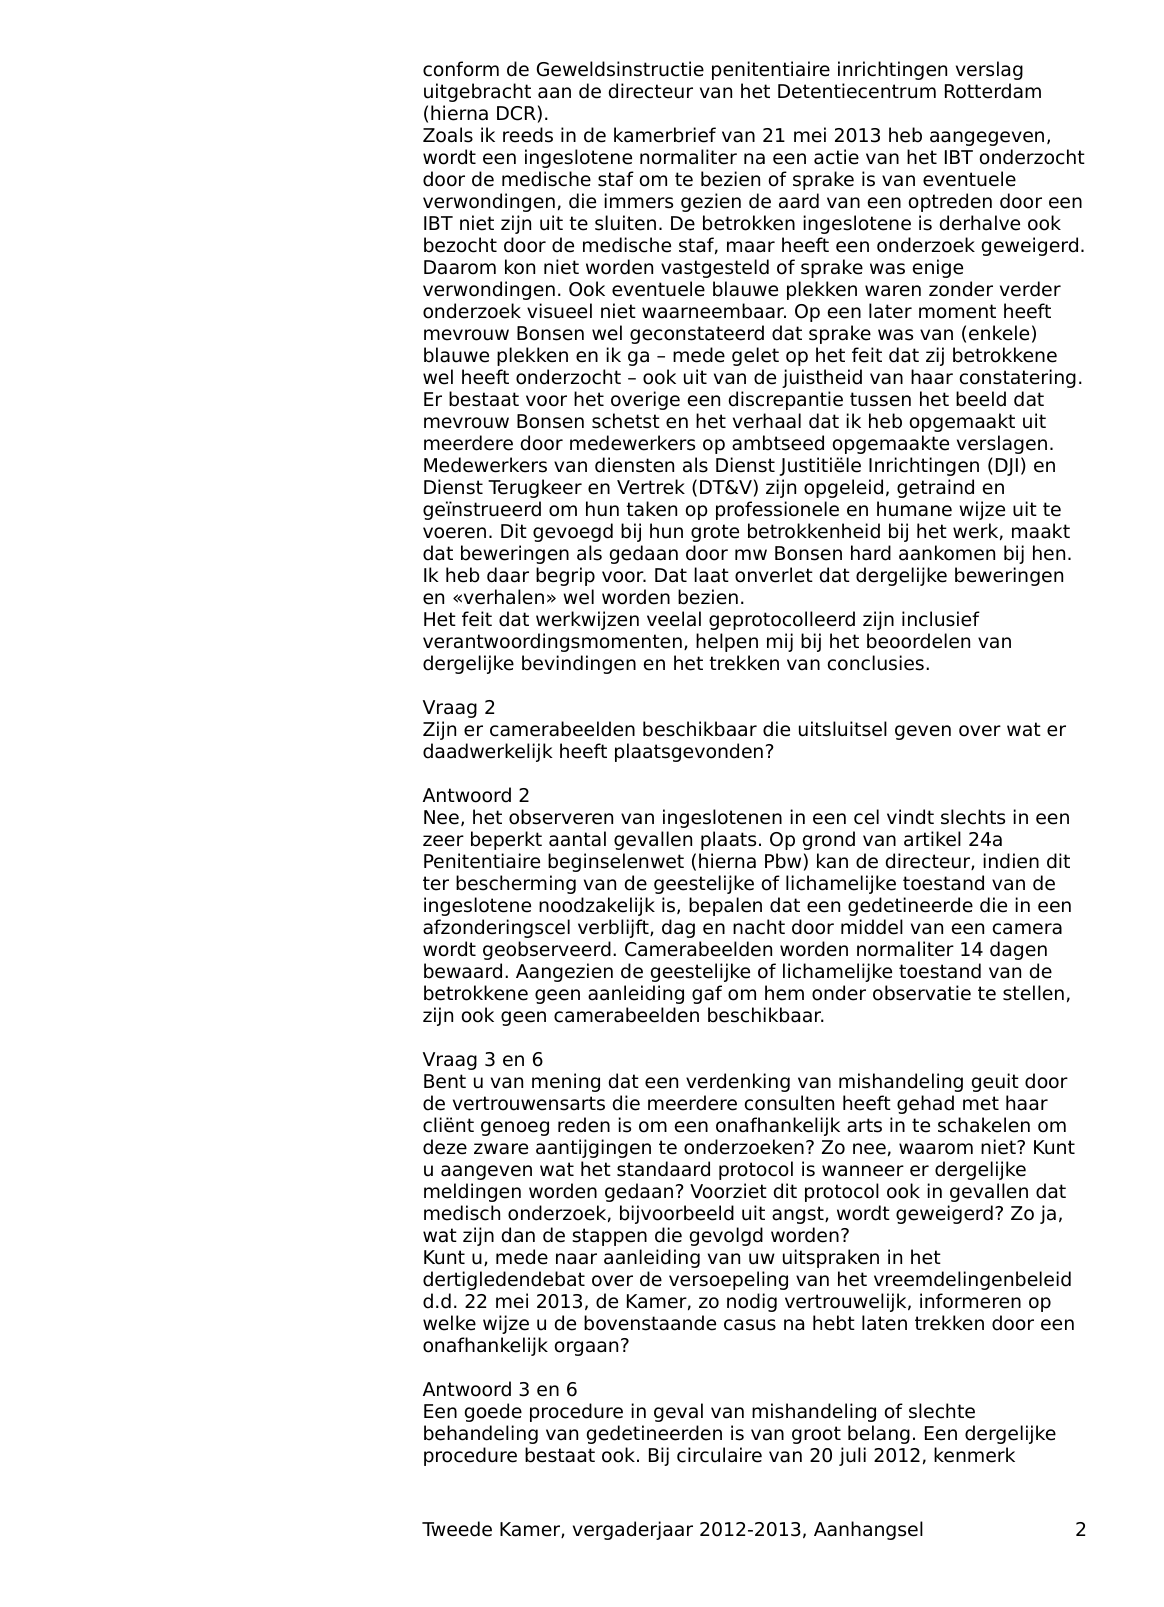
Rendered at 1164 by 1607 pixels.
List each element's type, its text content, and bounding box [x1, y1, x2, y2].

text Medewerkers van diensten als Dienst Justitiële Inrichtingen (DJI) en Dienst Terugkeer en Vertrek (DT&V) zijn opgeleid, getraind en geïnstrueerd om hun taken op professionele en humane wijze uit te voeren. Dit gevoegd bij hun grote betrokkenheid bij het werk, maakt dat beweringen als gedaan door mw Bonsen hard aankomen bij hen. Ik heb daar begrip voor. Dat laat onverlet dat dergelijke beweringen en «verhalen» wel worden bezien. [422, 455, 1087, 608]
text Bent u van mening dat een verdenking van mishandeling geuit door de vertrouwensarts die meerdere consulten heeft gehad met haar cliënt genoeg reden is om een onafhankelijk arts in te schakelen om deze zware aantijgingen te onderzoeken? Zo nee, waarom niet? Kunt u aangeven wat het standaard protocol is wanneer er dergelijke meldingen worden gedaan? Voorziet dit protocol ook in gevallen dat medisch onderzoek, bijvoorbeeld uit angst, wordt geweigerd? Zo ja, wat zijn dan de stappen die gevolgd worden? [422, 1071, 1087, 1247]
text Zoals ik reeds in de kamerbrief van 21 mei 2013 heb aangegeven, wordt een ingeslotene normaliter na een actie van het IBT onderzocht door de medische staf om te bezien of sprake is van eventuele verwondingen, die immers gezien de aard van een optreden door een IBT niet zijn uit te sluiten. De betrokken ingeslotene is derhalve ook bezocht door de medische staf, maar heeft een onderzoek geweigerd. Daarom kon niet worden vastgesteld of sprake was enige verwondingen. Ook eventuele blauwe plekken waren zonder verder onderzoek visueel niet waarneembaar. Op een later moment heeft mevrouw Bonsen wel geconstateerd dat sprake was van (enkele) blauwe plekken en ik ga – mede gelet op het feit dat zij betrokkene wel heeft onderzocht – ook uit van de juistheid van haar constatering. Er bestaat voor het overige een discrepantie tussen het beeld dat mevrouw Bonsen schetst en het verhaal dat ik heb opgemaakt uit meerdere door medewerkers op ambtseed opgemaakte verslagen. [422, 125, 1087, 455]
text conform de Geweldsinstructie penitentiaire inrichtingen verslag uitgebracht aan de directeur van het Detentiecentrum Rotterdam (hierna DCR). [422, 59, 1087, 125]
text Kunt u, mede naar aanleiding van uw uitspraken in het dertigledendebat over de versoepeling van het vreemdelingenbeleid d.d. 22 mei 2013, de Kamer, zo nodig vertrouwelijk, informeren op welke wijze u de bovenstaande casus na hebt laten trekken door een onafhankelijk orgaan? [422, 1247, 1087, 1356]
text Vraag 3 en 6 [422, 1049, 1087, 1071]
text Antwoord 2 [422, 785, 1087, 807]
text Vraag 2 [422, 697, 1087, 719]
text Het feit dat werkwijzen veelal geprotocolleerd zijn inclusief verantwoordingsmomenten, helpen mij bij het beoordelen van dergelijke bevindingen en het trekken van conclusies. [422, 608, 1087, 674]
text Antwoord 3 en 6 [422, 1379, 1087, 1401]
text Zijn er camerabeelden beschikbaar die uitsluitsel geven over wat er daadwerkelijk heeft plaatsgevonden? [422, 719, 1087, 763]
text Een goede procedure in geval van mishandeling of slechte behandeling van gedetineerden is van groot belang. Een dergelijke procedure bestaat ook. Bij circulaire van 20 juli 2012, kenmerk [422, 1401, 1087, 1467]
text Nee, het observeren van ingeslotenen in een cel vindt slechts in een zeer beperkt aantal gevallen plaats. Op grond van artikel 24a Penitentiaire beginselenwet (hierna Pbw) kan de directeur, indien dit ter bescherming van de geestelijke of lichamelijke toestand van de ingeslotene noodzakelijk is, bepalen dat een gedetineerde die in een afzonderingscel verblijft, dag en nacht door middel van een camera wordt geobserveerd. Camerabeelden worden normaliter 14 dagen bewaard. Aangezien de geestelijke of lichamelijke toestand van de betrokkene geen aanleiding gaf om hem onder observatie te stellen, zijn ook geen camerabeelden beschikbaar. [422, 807, 1087, 1027]
